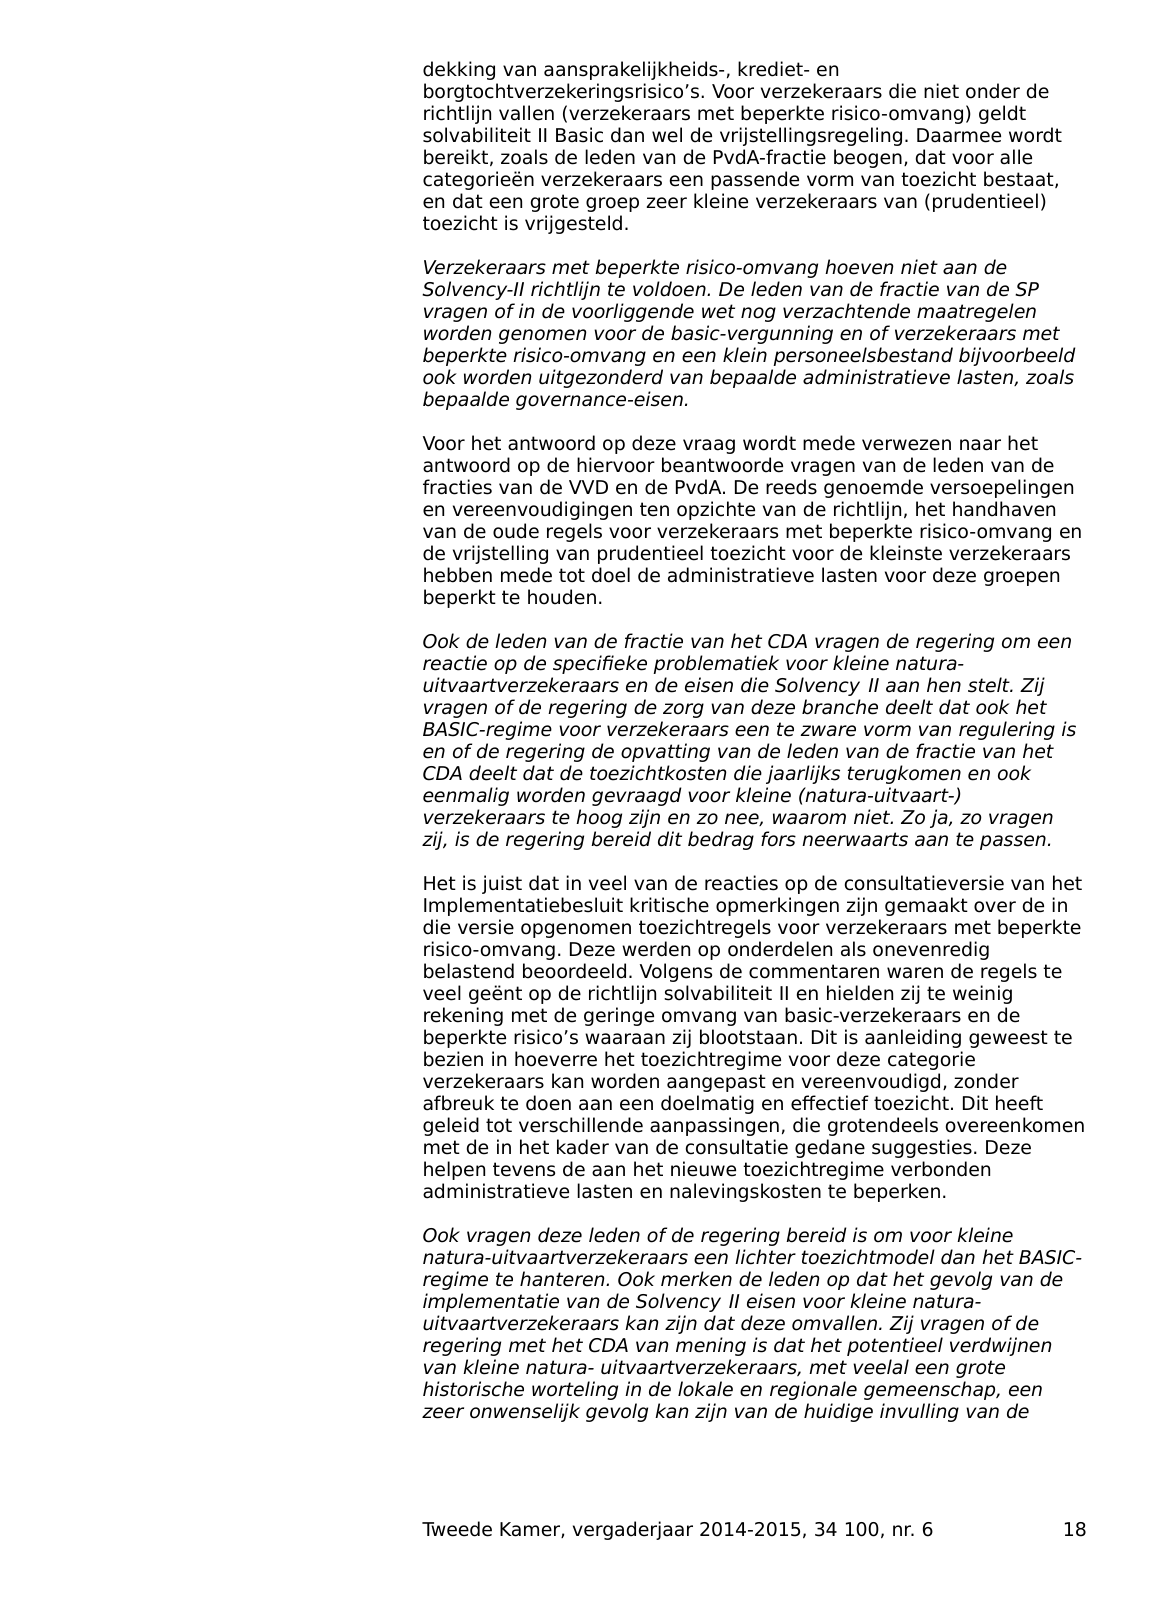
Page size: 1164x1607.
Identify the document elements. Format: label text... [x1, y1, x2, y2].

text Ook vragen deze leden of de regering bereid is om voor kleine natura-uitvaartverzekeraars een lichter toezichtmodel dan het BASIC-regime te hanteren. Ook merken de leden op dat het gevolg van de implementatie van de Solvency II eisen voor kleine natura-uitvaartverzekeraars kan zijn dat deze omvallen. Zij vragen of de regering met het CDA van mening is dat het potentieel verdwijnen van kleine natura- uitvaartverzekeraars, met veelal een grote historische worteling in de lokale en regionale gemeenschap, een zeer onwenselijk gevolg kan zijn van de huidige invulling van de [422, 1225, 1087, 1423]
text Voor het antwoord op deze vraag wordt mede verwezen naar het antwoord op de hiervoor beantwoorde vragen van de leden van de fracties van de VVD en de PvdA. De reeds genoemde versoepelingen en vereenvoudigingen ten opzichte van de richtlijn, het handhaven van de oude regels voor verzekeraars met beperkte risico-omvang en de vrijstelling van prudentieel toezicht voor de kleinste verzekeraars hebben mede tot doel de administratieve lasten voor deze groepen beperkt te houden. [422, 433, 1087, 609]
text Het is juist dat in veel van de reacties op de consultatieversie van het Implementatiebesluit kritische opmerkingen zijn gemaakt over de in die versie opgenomen toezichtregels voor verzekeraars met beperkte risico-omvang. Deze werden op onderdelen als onevenredig belastend beoordeeld. Volgens de commentaren waren de regels te veel geënt op de richtlijn solvabiliteit II en hielden zij te weinig rekening met de geringe omvang van basic-verzekeraars en de beperkte risico’s waaraan zij blootstaan. Dit is aanleiding geweest te bezien in hoeverre het toezichtregime voor deze categorie verzekeraars kan worden aangepast en vereenvoudigd, zonder afbreuk te doen aan een doelmatig en effectief toezicht. Dit heeft geleid tot verschillende aanpassingen, die grotendeels overeenkomen met de in het kader van de consultatie gedane suggesties. Deze helpen tevens de aan het nieuwe toezichtregime verbonden administratieve lasten en nalevingskosten te beperken. [422, 873, 1087, 1203]
text dekking van aansprakelijkheids-, krediet- en borgtochtverzekeringsrisico’s. Voor verzekeraars die niet onder de richtlijn vallen (verzekeraars met beperkte risico-omvang) geldt solvabiliteit II Basic dan wel de vrijstellingsregeling. Daarmee wordt bereikt, zoals de leden van de PvdA-fractie beogen, dat voor alle categorieën verzekeraars een passende vorm van toezicht bestaat, en dat een grote groep zeer kleine verzekeraars van (prudentieel) toezicht is vrijgesteld. [422, 59, 1087, 235]
text Verzekeraars met beperkte risico-omvang hoeven niet aan de Solvency-II richtlijn te voldoen. De leden van de fractie van de SP vragen of in de voorliggende wet nog verzachtende maatregelen worden genomen voor de basic-vergunning en of verzekeraars met beperkte risico-omvang en een klein personeelsbestand bijvoorbeeld ook worden uitgezonderd van bepaalde administratieve lasten, zoals bepaalde governance-eisen. [422, 257, 1087, 411]
text Ook de leden van de fractie van het CDA vragen de regering om een reactie op de specifieke problematiek voor kleine natura-uitvaartverzekeraars en de eisen die Solvency II aan hen stelt. Zij vragen of de regering de zorg van deze branche deelt dat ook het BASIC-regime voor verzekeraars een te zware vorm van regulering is en of de regering de opvatting van de leden van de fractie van het CDA deelt dat de toezichtkosten die jaarlijks terugkomen en ook eenmalig worden gevraagd voor kleine (natura-uitvaart-) verzekeraars te hoog zijn en zo nee, waarom niet. Zo ja, zo vragen zij, is de regering bereid dit bedrag fors neerwaarts aan te passen. [422, 631, 1087, 851]
